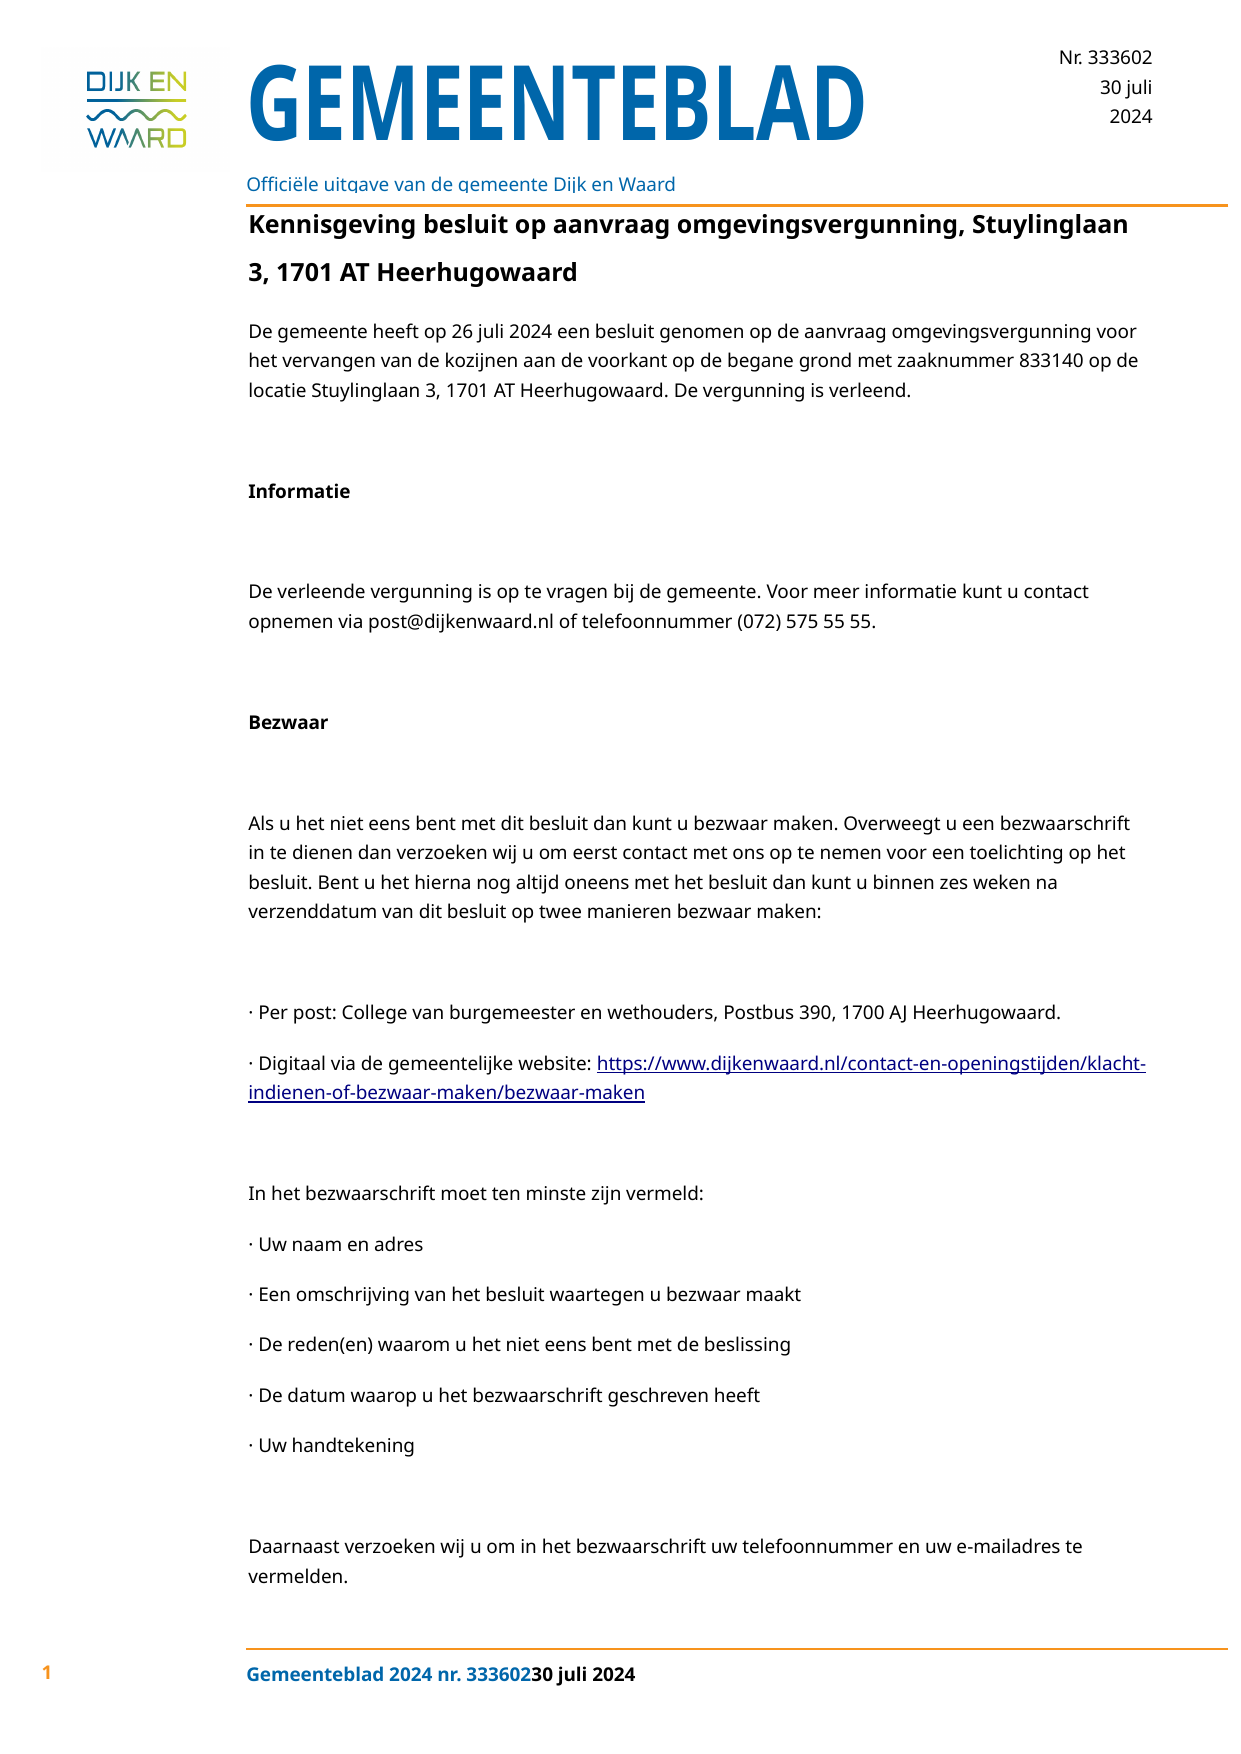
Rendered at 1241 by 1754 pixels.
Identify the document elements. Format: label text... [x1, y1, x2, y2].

text Bezwaar [248, 709, 1152, 735]
text · Een omschrijving van het besluit waartegen u bezwaar maakt [248, 1281, 1152, 1307]
text In het bezwaarschrift moet ten minste zijn vermeld: [248, 1180, 1152, 1206]
text Als u het niet eens bent met dit besluit dan kunt u bezwaar maken. Overweegt u een bezwaarschrift in te dienen dan verzoeken wij u om eerst contact met ons op te nemen voor een toelichting op het besluit. Bent u het hierna nog altijd oneens met het besluit dan kunt u binnen zes weken na verzenddatum van dit besluit op twee manieren bezwaar maken: [248, 810, 1152, 924]
text · De datum waarop u het bezwaarschrift geschreven heeft [248, 1382, 1152, 1408]
text De gemeente heeft op 26 juli 2024 een besluit genomen op de aanvraag omgevingsvergunning voor het vervangen van de kozijnen aan de voorkant op de begane grond met zaaknummer 833140 op de locatie Stuylinglaan 3, 1701 AT Heerhugowaard. De vergunning is verleend. [248, 318, 1152, 403]
text Daarnaast verzoeken wij u om in het bezwaarschrift uw telefoonnummer en uw e-mailadres te vermelden. [248, 1533, 1152, 1589]
text · Uw naam en adres [248, 1231, 1152, 1257]
text Kennisgeving besluit op aanvraag omgevingsvergunning, Stuylinglaan 3, 1701 AT Heerhugowaard [248, 207, 1152, 288]
text · Uw handtekening [248, 1432, 1152, 1458]
text De verleende vergunning is op te vragen bij de gemeente. Voor meer informatie kunt u contact opnemen via post@dijkenwaard.nl of telefoonnummer (072) 575 55 55. [248, 579, 1152, 634]
text · Digitaal via de gemeentelijke website: https://www.dijkenwaard.nl/contact-en-openingstijden/klacht-indienen-of-bezwaar-maken/bezwaar-maken [248, 1050, 1152, 1105]
text · Per post: College van burgemeester en wethouders, Postbus 390, 1700 AJ Heerhugowaard. [248, 999, 1152, 1025]
picture [41, 47, 231, 172]
text Informatie [248, 478, 1152, 504]
text · De reden(en) waarom u het niet eens bent met de beslissing [248, 1332, 1152, 1357]
